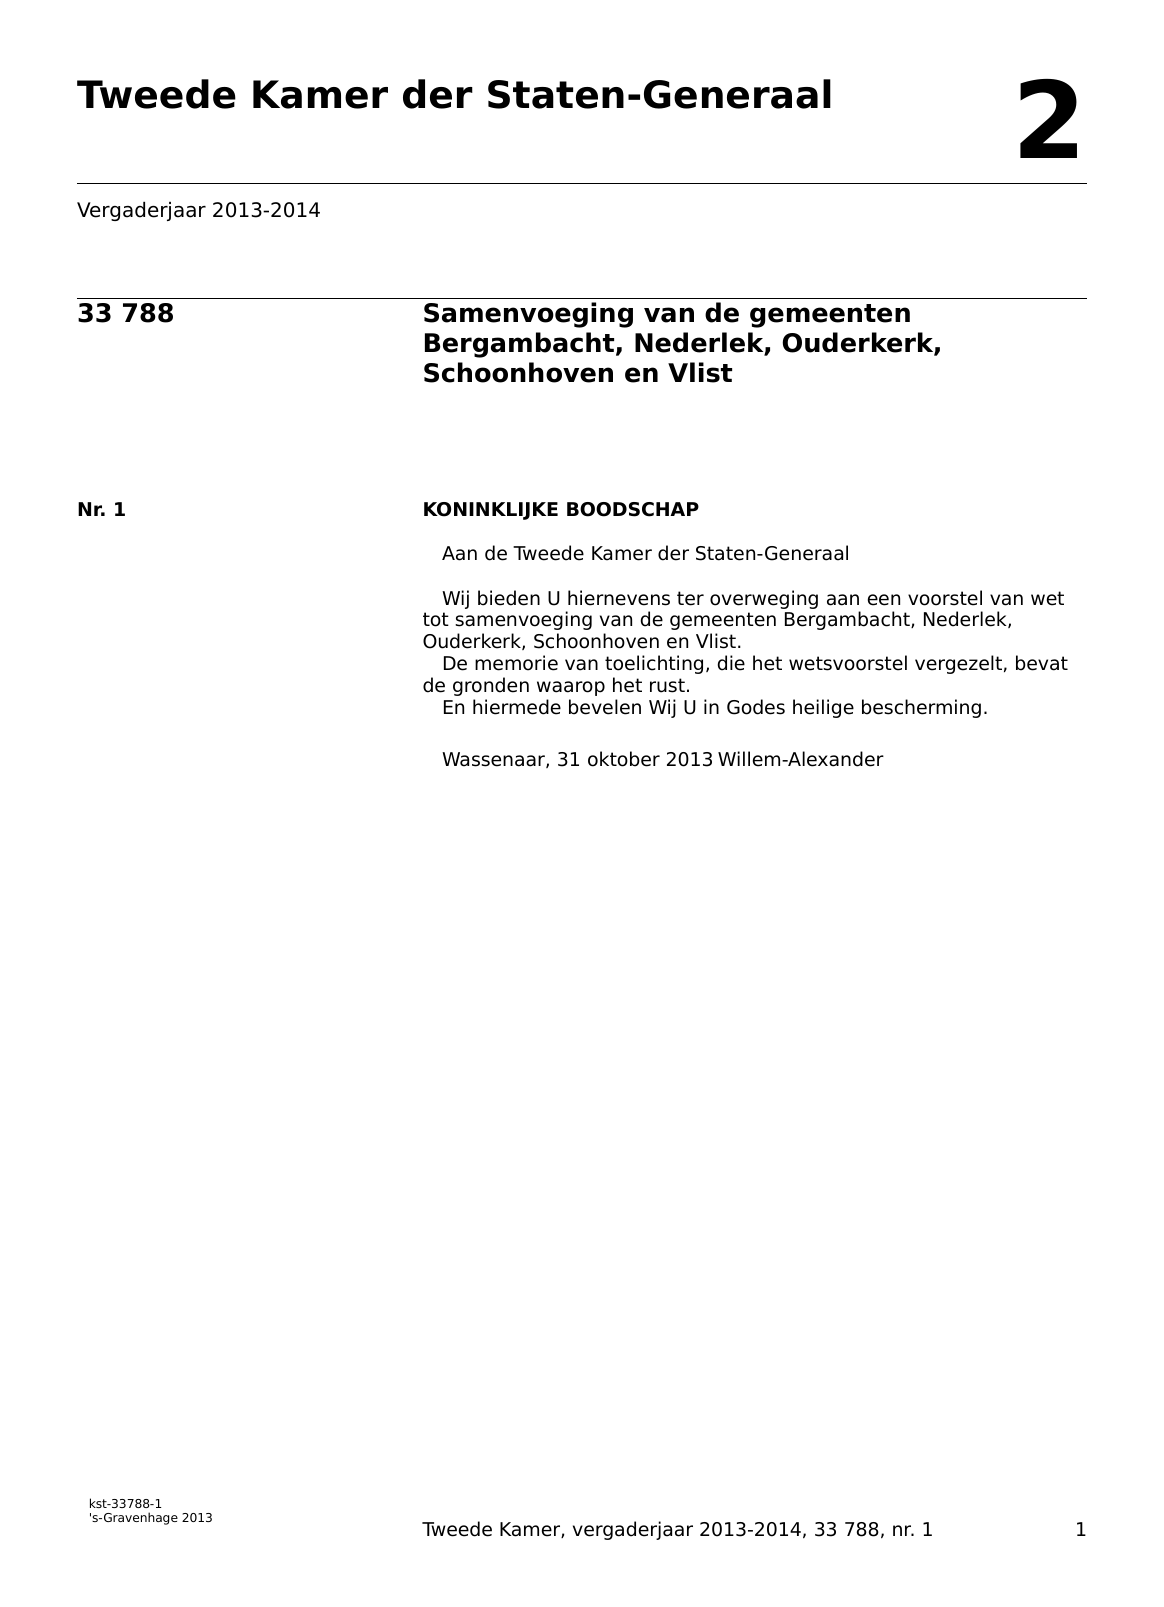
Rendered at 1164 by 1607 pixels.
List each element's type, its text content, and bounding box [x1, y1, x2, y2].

text Wij bieden U hiernevens ter overweging aan een voorstel van wet tot samenvoeging van de gemeenten Bergambacht, Nederlek, Ouderkerk, Schoonhoven en Vlist. [422, 587, 1087, 653]
text De memorie van toelichting, die het wetsvoorstel vergezelt, bevat de gronden waarop het rust. [422, 653, 1087, 697]
text Wassenaar, 31 oktober 2013 Willem-Alexander [422, 749, 1087, 771]
subtitle 33 788 Samenvoeging van de gemeenten Bergambacht, Nederlek, Ouderkerk, Schoonhoven en Vlist [77, 299, 1087, 388]
text 's-Gravenhage 2013 [88, 1511, 323, 1525]
table_cell Vergaderjaar 2013-2014 [77, 184, 1087, 298]
text En hiermede bevelen Wij U in Godes heilige bescherming. [422, 697, 1087, 719]
text kst-33788-1 [88, 1497, 323, 1511]
table_header Tweede Kamer der Staten-Generaal [77, 59, 886, 183]
subtitle Nr. 1 KONINKLIJKE BOODSCHAP [77, 499, 1087, 521]
text Aan de Tweede Kamer der Staten-Generaal [422, 543, 1087, 565]
table_header 2 [886, 59, 1087, 183]
